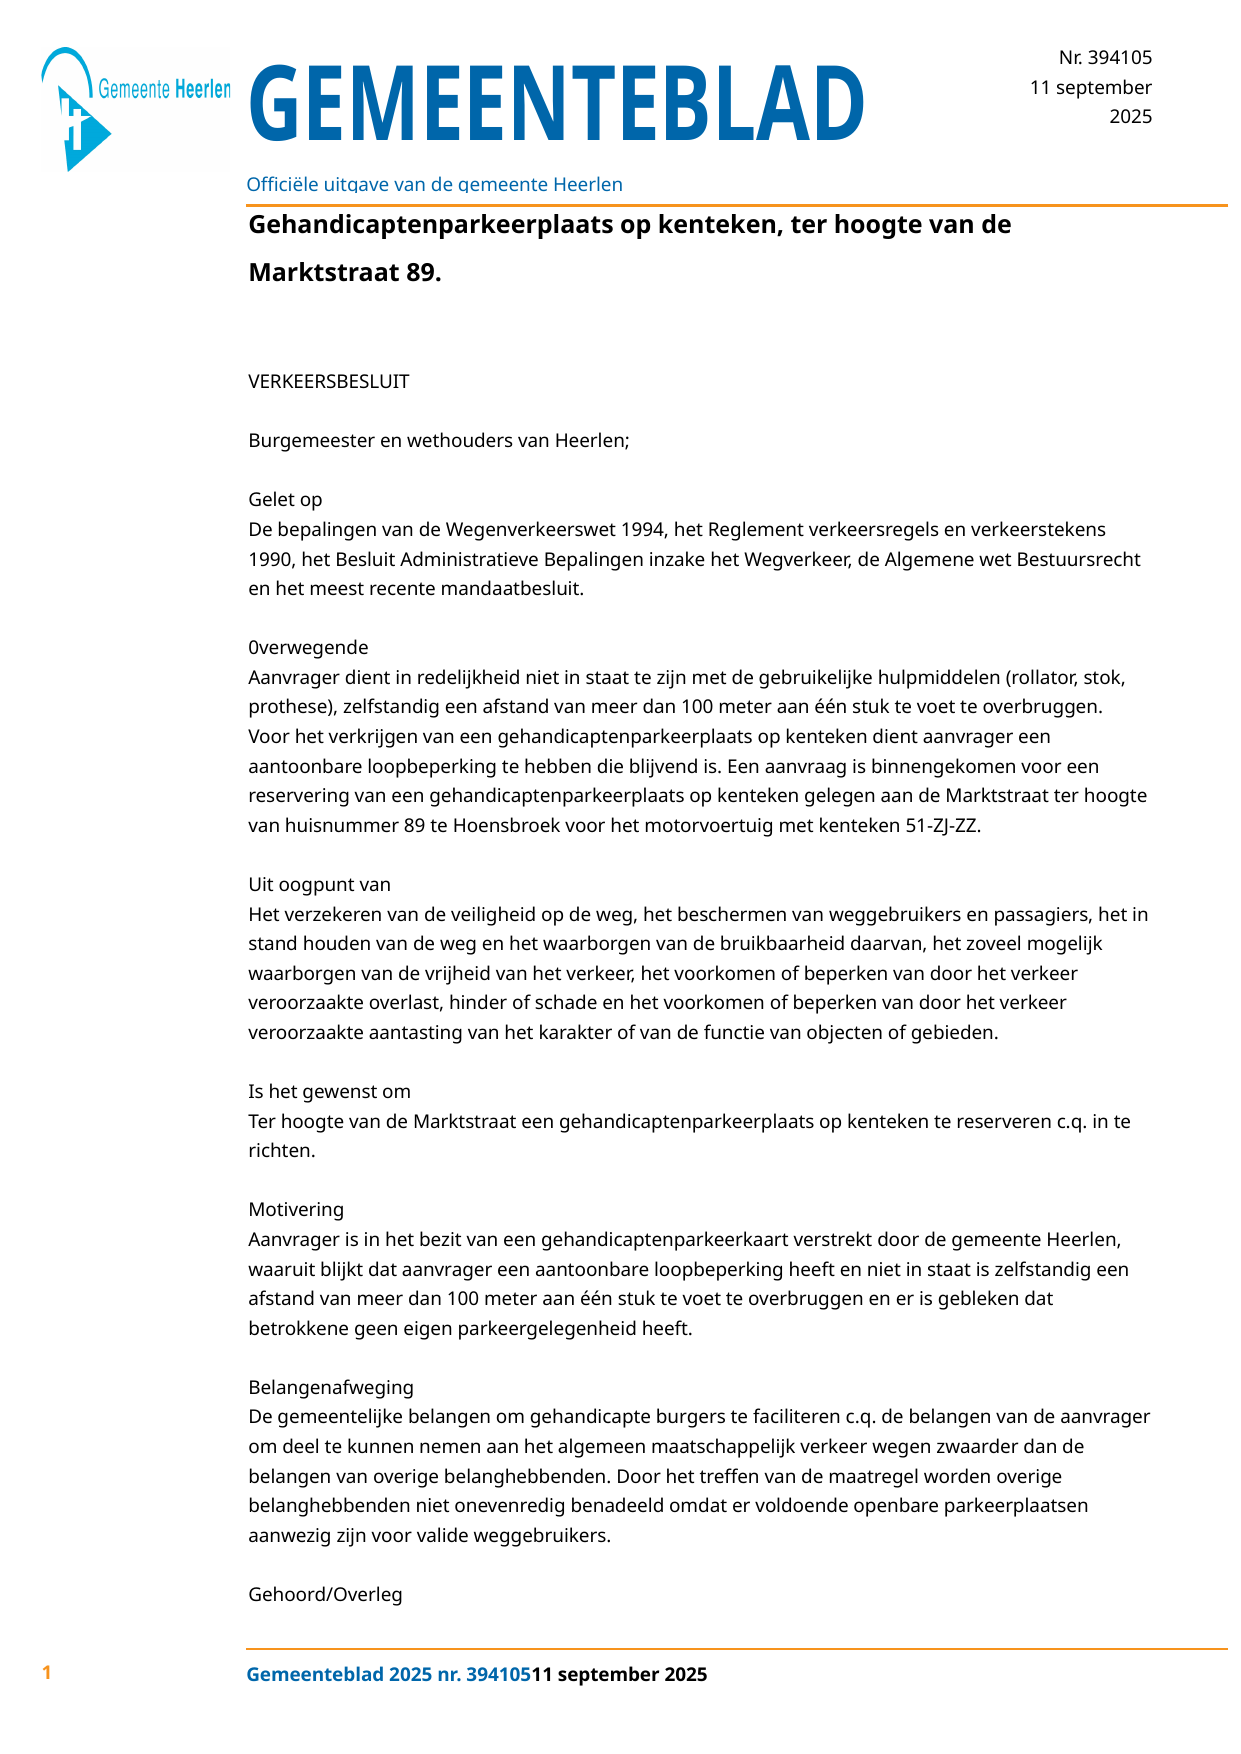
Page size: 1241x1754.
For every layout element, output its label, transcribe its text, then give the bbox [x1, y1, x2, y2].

text Uit oogpunt van [248, 871, 1152, 897]
text Aanvrager dient in redelijkheid niet in staat te zijn met de gebruikelijke hulpmiddelen (rollator, stok, prothese), zelfstandig een afstand van meer dan 100 meter aan één stuk te voet te overbruggen. [248, 664, 1152, 719]
text Is het gewenst om [248, 1078, 1152, 1104]
text Belangenafweging [248, 1374, 1152, 1400]
text Motivering [248, 1197, 1152, 1222]
text Aanvrager is in het bezit van een gehandicaptenparkeerkaart verstrekt door de gemeente Heerlen, waaruit blijkt dat aanvrager een aantoonbare loopbeperking heeft en niet in staat is zelfstandig een afstand van meer dan 100 meter aan één stuk te voet te overbruggen en er is gebleken dat betrokkene geen eigen parkeergelegenheid heeft. [248, 1226, 1152, 1341]
text Het verzekeren van de veiligheid op de weg, het beschermen van weggebruikers en passagiers, het in stand houden van de weg en het waarborgen van de bruikbaarheid daarvan, het zoveel mogelijk waarborgen van de vrijheid van het verkeer, het voorkomen of beperken van door het verkeer veroorzaakte overlast, hinder of schade en het voorkomen of beperken van door het verkeer veroorzaakte aantasting van het karakter of van de functie van objecten of gebieden. [248, 901, 1152, 1045]
text De bepalingen van de Wegenverkeerswet 1994, het Reglement verkeersregels en verkeerstekens 1990, het Besluit Administratieve Bepalingen inzake het Wegverkeer, de Algemene wet Bestuursrecht en het meest recente mandaatbesluit. [248, 516, 1152, 601]
text Burgemeester en wethouders van Heerlen; [248, 427, 1152, 453]
picture [41, 47, 231, 172]
text Gehandicaptenparkeerplaats op kenteken, ter hoogte van de Marktstraat 89. [248, 207, 1152, 288]
text Voor het verkrijgen van een gehandicaptenparkeerplaats op kenteken dient aanvrager een aantoonbare loopbeperking te hebben die blijvend is. Een aanvraag is binnengekomen voor een reservering van een gehandicaptenparkeerplaats op kenteken gelegen aan de Marktstraat ter hoogte van huisnummer 89 te Hoensbroek voor het motorvoertuig met kenteken 51-ZJ-ZZ. [248, 723, 1152, 838]
text Gelet op [248, 487, 1152, 512]
text 0verwegende [248, 634, 1152, 660]
text De gemeentelijke belangen om gehandicapte burgers te faciliteren c.q. de belangen van de aanvrager om deel te kunnen nemen aan het algemeen maatschappelijk verkeer wegen zwaarder dan de belangen van overige belanghebbenden. Door het treffen van de maatregel worden overige belanghebbenden niet onevenredig benadeeld omdat er voldoende openbare parkeerplaatsen aanwezig zijn voor valide weggebruikers. [248, 1404, 1152, 1548]
text Ter hoogte van de Marktstraat een gehandicaptenparkeerplaats op kenteken te reserveren c.q. in te richten. [248, 1108, 1152, 1163]
text Gehoord/Overleg [248, 1581, 1152, 1607]
text VERKEERSBESLUIT [248, 368, 1152, 394]
picture [41, 47, 59, 70]
